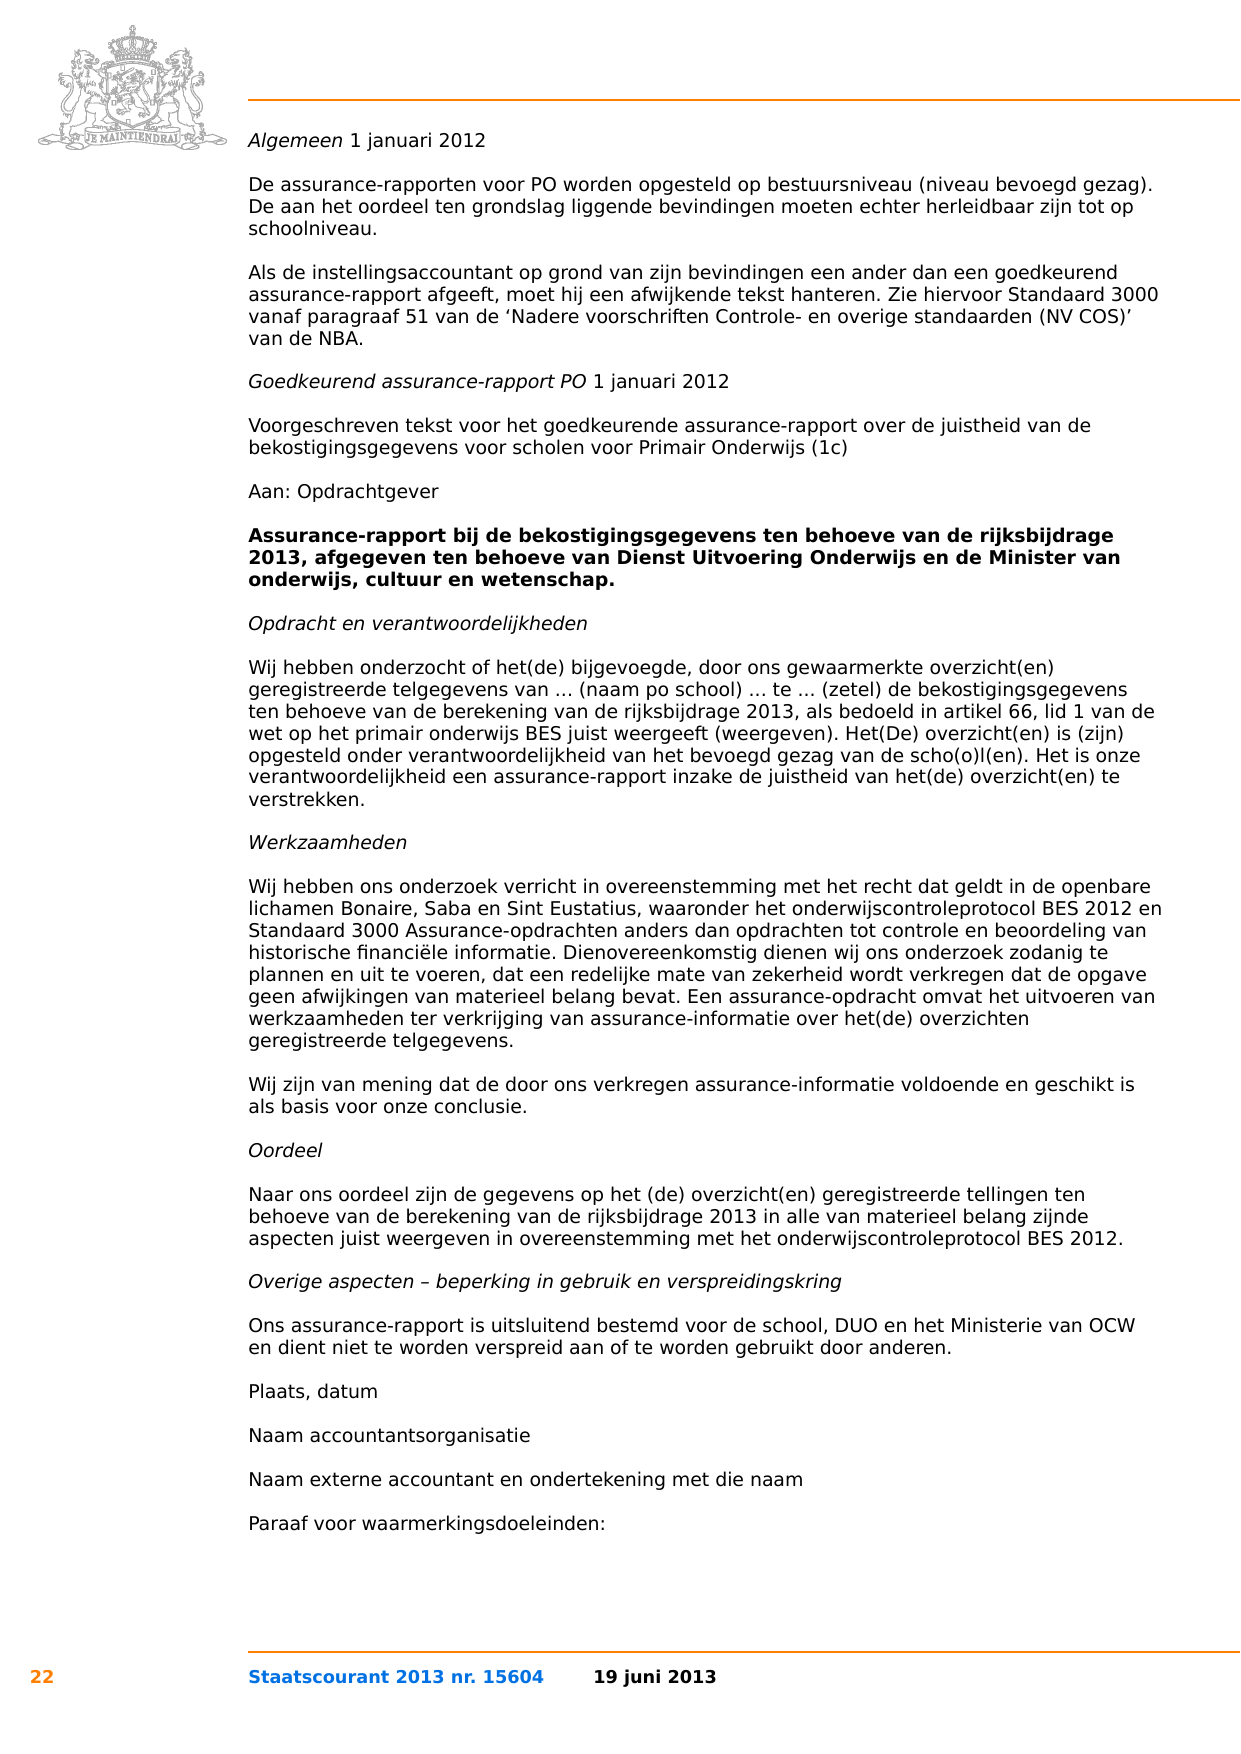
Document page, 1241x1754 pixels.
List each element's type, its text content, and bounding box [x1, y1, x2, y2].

text Aan: Opdrachtgever [248, 481, 1163, 503]
subtitle Overige aspecten – beperking in gebruik en verspreidingskring [248, 1271, 1163, 1293]
subtitle Werkzaamheden [248, 832, 1163, 854]
text Wij zijn van mening dat de door ons verkregen assurance-informatie voldoende en geschikt is als basis voor onze conclusie. [248, 1074, 1163, 1118]
text Naar ons oordeel zijn de gegevens op het (de) overzicht(en) geregistreerde tellingen ten behoeve van de berekening van de rijksbijdrage 2013 in alle van materieel belang zijnde aspecten juist weergeven in overeenstemming met het onderwijscontroleprotocol BES 2012. [248, 1183, 1163, 1249]
text Naam externe accountant en ondertekening met die naam [248, 1469, 1163, 1491]
picture [38, 25, 227, 150]
text Voorgeschreven tekst voor het goedkeurende assurance-rapport over de juistheid van de bekostigingsgegevens voor scholen voor Primair Onderwijs (1c) [248, 415, 1163, 459]
subtitle Opdracht en verantwoordelijkheden [248, 613, 1163, 635]
text Paraaf voor waarmerkingsdoeleinden: [248, 1513, 1163, 1534]
subtitle Oordeel [248, 1140, 1163, 1162]
text Assurance-rapport bij de bekostigingsgegevens ten behoeve van de rijksbijdrage 2013, afgegeven ten behoeve van Dienst Uitvoering Onderwijs en de Minister van onderwijs, cultuur en wetenschap. [248, 525, 1163, 591]
text De assurance-rapporten voor PO worden opgesteld op bestuursniveau (niveau bevoegd gezag). De aan het oordeel ten grondslag liggende bevindingen moeten echter herleidbaar zijn tot op schoolniveau. [248, 174, 1163, 240]
text Als de instellingsaccountant op grond van zijn bevindingen een ander dan een goedkeurend assurance-rapport afgeeft, moet hij een afwijkende tekst hanteren. Zie hiervoor Standaard 3000 vanaf paragraaf 51 van de ‘Nadere voorschriften Controle- en overige standaarden (NV COS)’ van de NBA. [248, 262, 1163, 349]
text Ons assurance-rapport is uitsluitend bestemd voor de school, DUO en het Ministerie van OCW en dient niet te worden verspreid aan of te worden gebruikt door anderen. [248, 1315, 1163, 1359]
text Plaats, datum [248, 1381, 1163, 1403]
text Naam accountantsorganisatie [248, 1425, 1163, 1447]
text Wij hebben ons onderzoek verricht in overeenstemming met het recht dat geldt in de openbare lichamen Bonaire, Saba en Sint Eustatius, waaronder het onderwijscontroleprotocol BES 2012 en Standaard 3000 Assurance-opdrachten anders dan opdrachten tot controle en beoordeling van historische financiële informatie. Dienovereenkomstig dienen wij ons onderzoek zodanig te plannen en uit te voeren, dat een redelijke mate van zekerheid wordt verkregen dat de opgave geen afwijkingen van materieel belang bevat. Een assurance-opdracht omvat het uitvoeren van werkzaamheden ter verkrijging van assurance-informatie over het(de) overzichten geregistreerde telgegevens. [248, 876, 1163, 1052]
subtitle Goedkeurend assurance-rapport PO 1 januari 2012 [248, 371, 1163, 393]
subtitle Algemeen 1 januari 2012 [248, 130, 1163, 152]
text Wij hebben onderzocht of het(de) bijgevoegde, door ons gewaarmerkte overzicht(en) geregistreerde telgegevens van ... (naam po school) ... te ... (zetel) de bekostigingsgegevens ten behoeve van de berekening van de rijksbijdrage 2013, als bedoeld in artikel 66, lid 1 van de wet op het primair onderwijs BES juist weergeeft (weergeven). Het(De) overzicht(en) is (zijn) opgesteld onder verantwoordelijkheid van het bevoegd gezag van de scho(o)l(en). Het is onze verantwoordelijkheid een assurance-rapport inzake de juistheid van het(de) overzicht(en) te verstrekken. [248, 657, 1163, 810]
